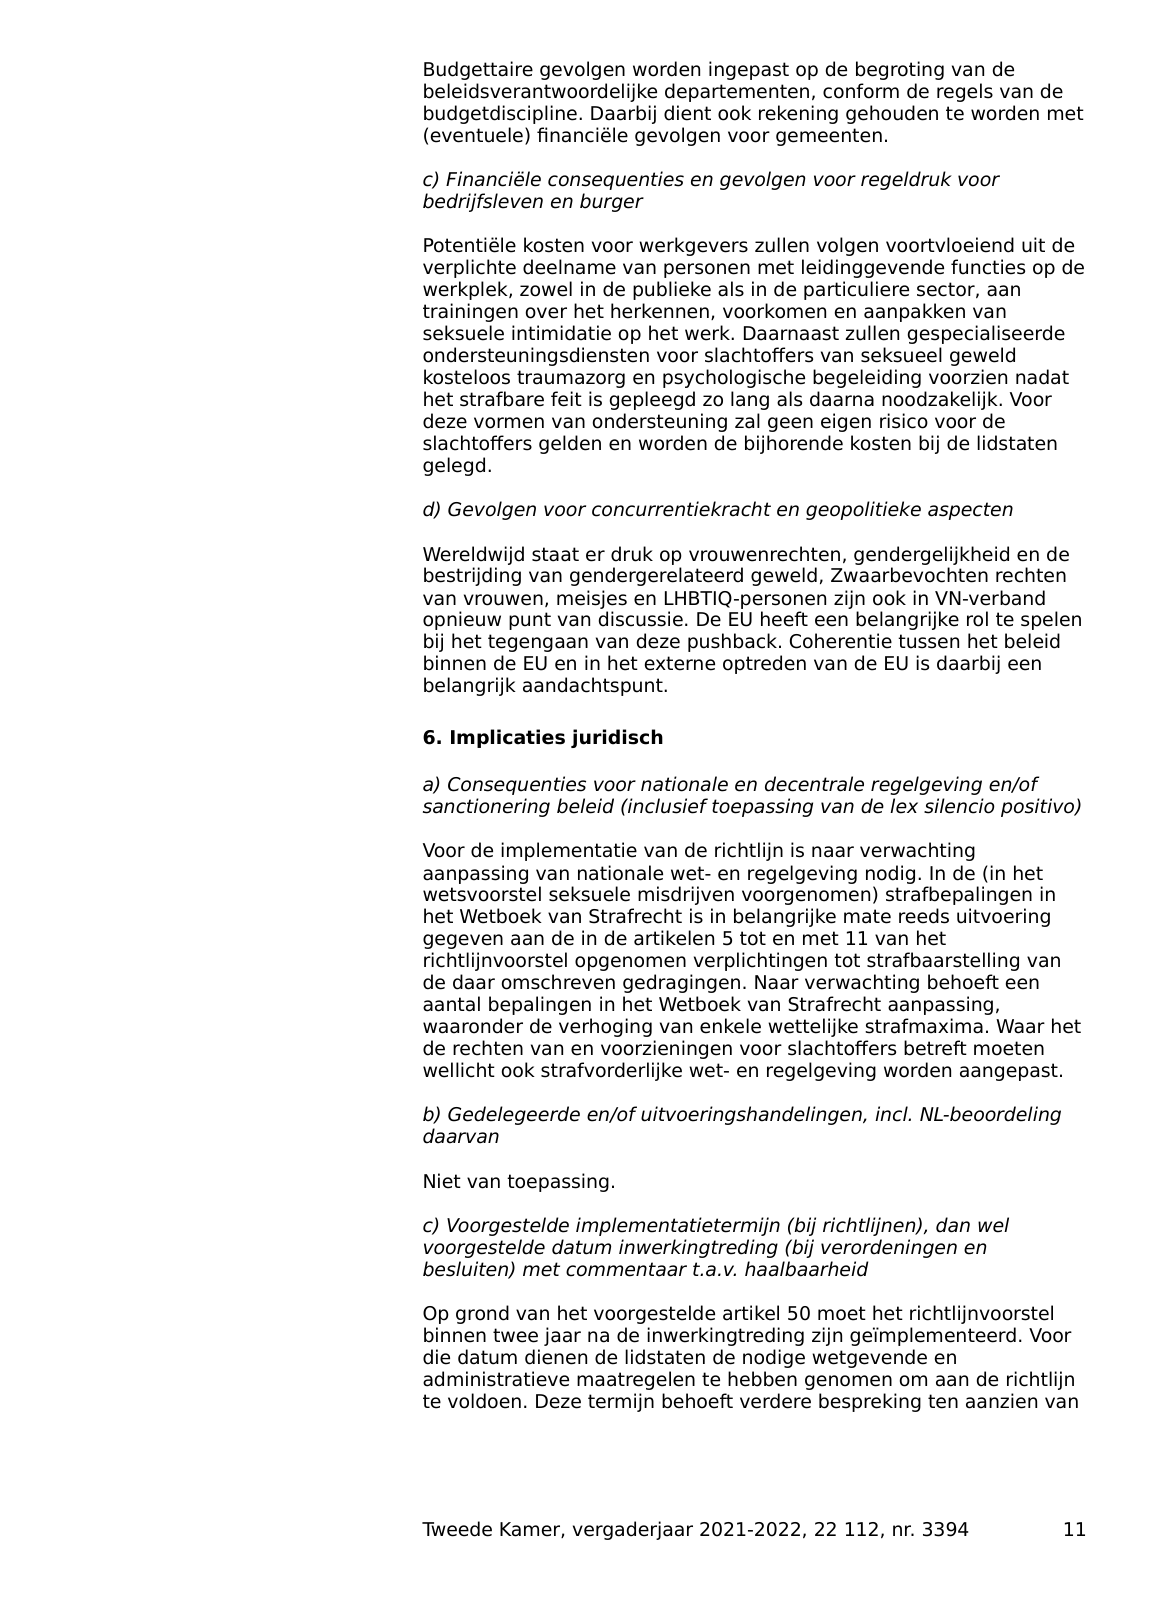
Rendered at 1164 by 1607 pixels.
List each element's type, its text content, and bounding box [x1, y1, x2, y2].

subtitle a) Consequenties voor nationale en decentrale regelgeving en/of sanctionering beleid (inclusief toepassing van de lex silencio positivo) [422, 774, 1087, 818]
text Budgettaire gevolgen worden ingepast op de begroting van de beleidsverantwoordelijke departementen, conform de regels van de budgetdiscipline. Daarbij dient ook rekening gehouden te worden met (eventuele) financiële gevolgen voor gemeenten. [422, 59, 1087, 147]
subtitle b) Gedelegeerde en/of uitvoeringshandelingen, incl. NL-beoordeling daarvan [422, 1104, 1087, 1148]
text Voor de implementatie van de richtlijn is naar verwachting aanpassing van nationale wet- en regelgeving nodig. In de (in het wetsvoorstel seksuele misdrijven voorgenomen) strafbepalingen in het Wetboek van Strafrecht is in belangrijke mate reeds uitvoering gegeven aan de in de artikelen 5 tot en met 11 van het richtlijnvoorstel opgenomen verplichtingen tot strafbaarstelling van de daar omschreven gedragingen. Naar verwachting behoeft een aantal bepalingen in het Wetboek van Strafrecht aanpassing, waaronder de verhoging van enkele wettelijke strafmaxima. Waar het de rechten van en voorzieningen voor slachtoffers betreft moeten wellicht ook strafvorderlijke wet- en regelgeving worden aangepast. [422, 840, 1087, 1082]
subtitle d) Gevolgen voor concurrentiekracht en geopolitieke aspecten [422, 499, 1087, 521]
text Potentiële kosten voor werkgevers zullen volgen voortvloeiend uit de verplichte deelname van personen met leidinggevende functies op de werkplek, zowel in de publieke als in de particuliere sector, aan trainingen over het herkennen, voorkomen en aanpakken van seksuele intimidatie op het werk. Daarnaast zullen gespecialiseerde ondersteuningsdiensten voor slachtoffers van seksueel geweld kosteloos traumazorg en psychologische begeleiding voorzien nadat het strafbare feit is gepleegd zo lang als daarna noodzakelijk. Voor deze vormen van ondersteuning zal geen eigen risico voor de slachtoffers gelden en worden de bijhorende kosten bij de lidstaten gelegd. [422, 235, 1087, 477]
subtitle 6. Implicaties juridisch [422, 727, 1087, 749]
subtitle c) Voorgestelde implementatietermijn (bij richtlijnen), dan wel voorgestelde datum inwerkingtreding (bij verordeningen en besluiten) met commentaar t.a.v. haalbaarheid [422, 1215, 1087, 1281]
text Niet van toepassing. [422, 1171, 1087, 1192]
text Wereldwijd staat er druk op vrouwenrechten, gendergelijkheid en de bestrijding van gendergerelateerd geweld, Zwaarbevochten rechten van vrouwen, meisjes en LHBTIQ-personen zijn ook in VN-verband opnieuw punt van discussie. De EU heeft een belangrijke rol te spelen bij het tegengaan van deze pushback. Coherentie tussen het beleid binnen de EU en in het externe optreden van de EU is daarbij een belangrijk aandachtspunt. [422, 543, 1087, 697]
text Op grond van het voorgestelde artikel 50 moet het richtlijnvoorstel binnen twee jaar na de inwerkingtreding zijn geïmplementeerd. Voor die datum dienen de lidstaten de nodige wetgevende en administratieve maatregelen te hebben genomen om aan de richtlijn te voldoen. Deze termijn behoeft verdere bespreking ten aanzien van [422, 1303, 1087, 1413]
subtitle c) Financiële consequenties en gevolgen voor regeldruk voor bedrijfsleven en burger [422, 169, 1087, 213]
